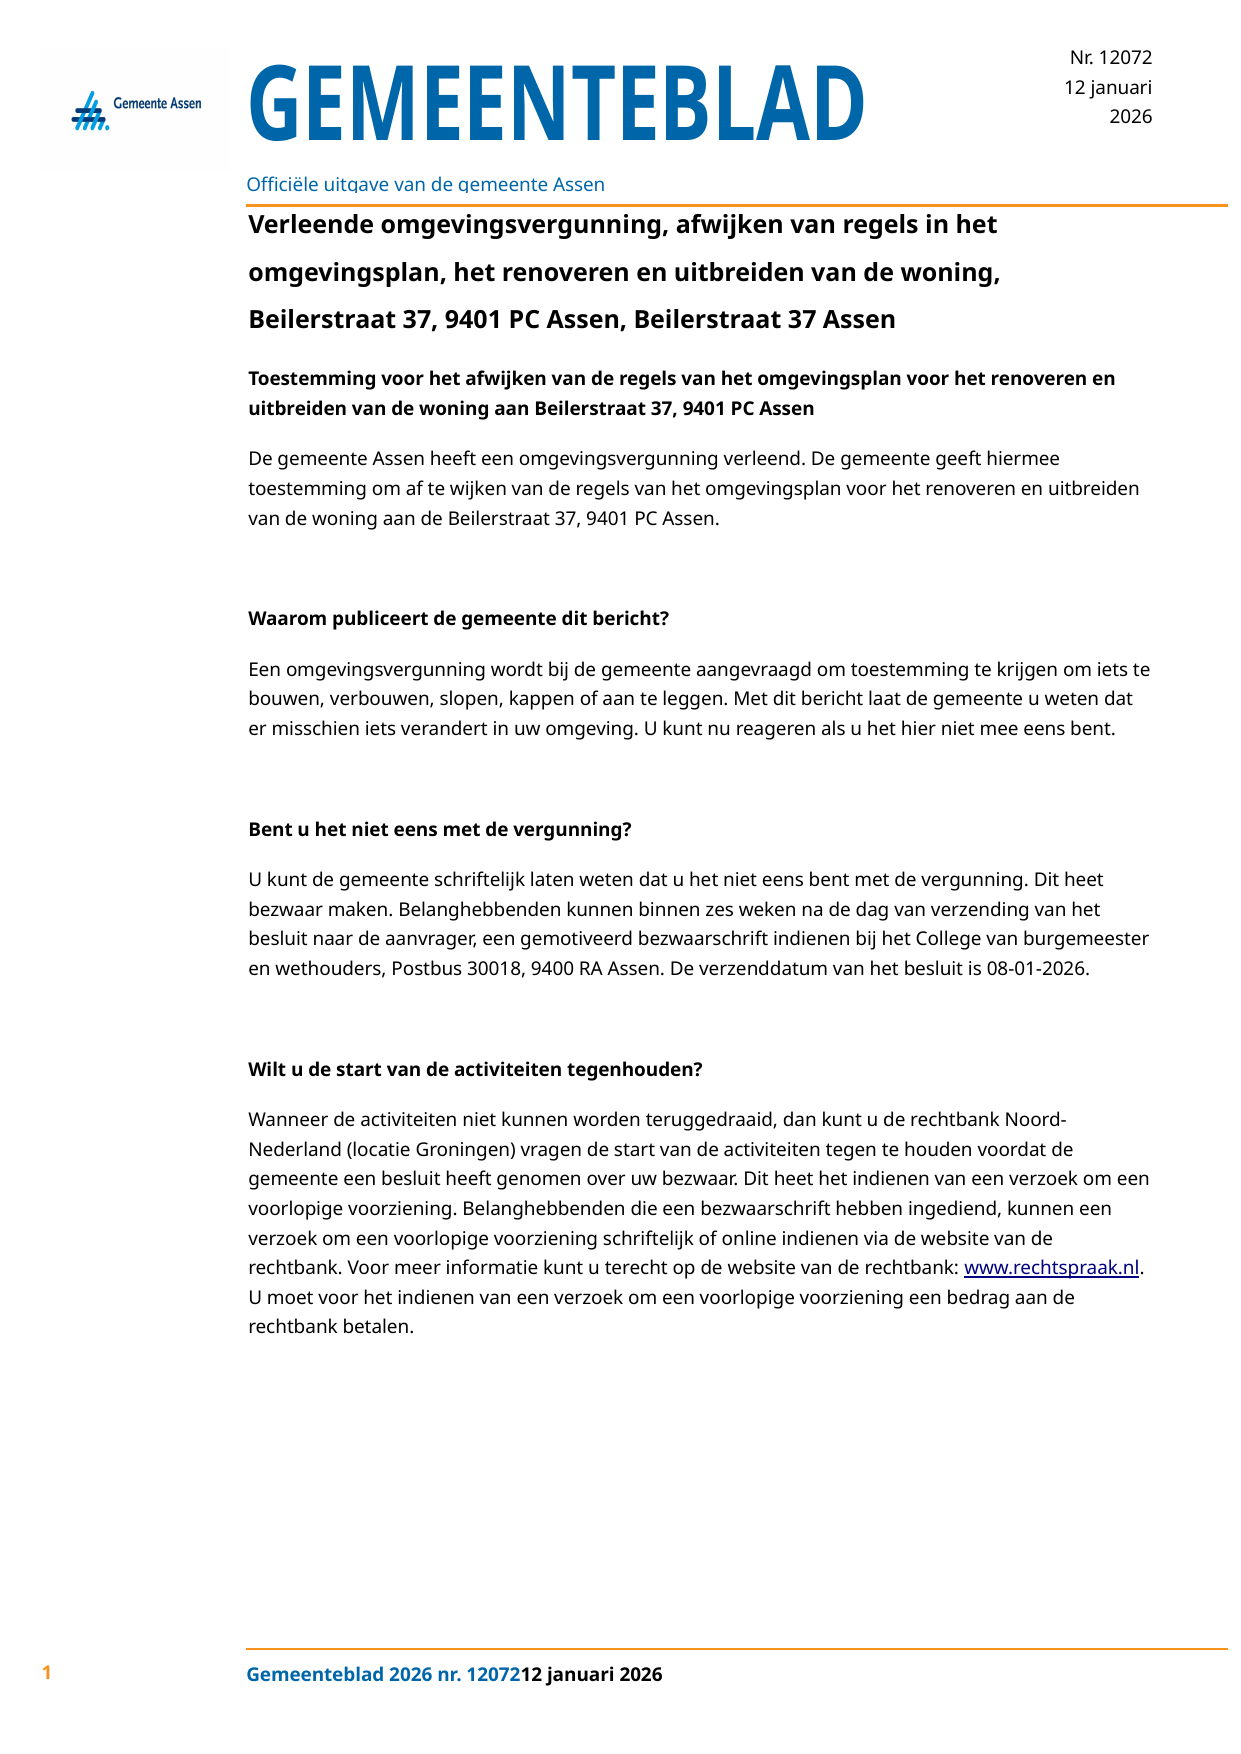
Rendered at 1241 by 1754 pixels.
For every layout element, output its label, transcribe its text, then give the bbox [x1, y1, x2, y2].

text Bent u het niet eens met de vergunning? [248, 816, 1152, 842]
text De gemeente Assen heeft een omgevingsvergunning verleend. De gemeente geeft hiermee toestemming om af te wijken van de regels van het omgevingsplan voor het renoveren en uitbreiden van de woning aan de Beilerstraat 37, 9401 PC Assen. [248, 446, 1152, 530]
text Een omgevingsvergunning wordt bij de gemeente aangevraagd om toestemming te krijgen om iets te bouwen, verbouwen, slopen, kappen of aan te leggen. Met dit bericht laat de gemeente u weten dat er misschien iets verandert in uw omgeving. U kunt nu reageren als u het hier niet mee eens bent. [248, 656, 1152, 741]
text Wilt u de start van de activiteiten tegenhouden? [248, 1056, 1152, 1082]
picture [41, 47, 231, 172]
text Toestemming voor het afwijken van de regels van het omgevingsplan voor het renoveren en uitbreiden van de woning aan Beilerstraat 37, 9401 PC Assen [248, 366, 1152, 421]
text U kunt de gemeente schriftelijk laten weten dat u het niet eens bent met de vergunning. Dit heet bezwaar maken. Belanghebbenden kunnen binnen zes weken na de dag van verzending van het besluit naar de aanvrager, een gemotiveerd bezwaarschrift indienen bij het College van burgemeester en wethouders, Postbus 30018, 9400 RA Assen. De verzenddatum van het besluit is 08-01-2026. [248, 866, 1152, 981]
text Verleende omgevingsvergunning, afwijken van regels in het omgevingsplan, het renoveren en uitbreiden van de woning, Beilerstraat 37, 9401 PC Assen, Beilerstraat 37 Assen [248, 207, 1152, 336]
text Wanneer de activiteiten niet kunnen worden teruggedraaid, dan kunt u de rechtbank Noord-Nederland (locatie Groningen) vragen de start van de activiteiten tegen te houden voordat de gemeente een besluit heeft genomen over uw bezwaar. Dit heet het indienen van een verzoek om een voorlopige voorziening. Belanghebbenden die een bezwaarschrift hebben ingediend, kunnen een verzoek om een voorlopige voorziening schriftelijk of online indienen via de website van de rechtbank. Voor meer informatie kunt u terecht op de website van de rechtbank: www.rechtspraak.nl. U moet voor het indienen van een verzoek om een voorlopige voorziening een bedrag aan de rechtbank betalen. [248, 1106, 1152, 1339]
text Waarom publiceert de gemeente dit bericht? [248, 606, 1152, 631]
